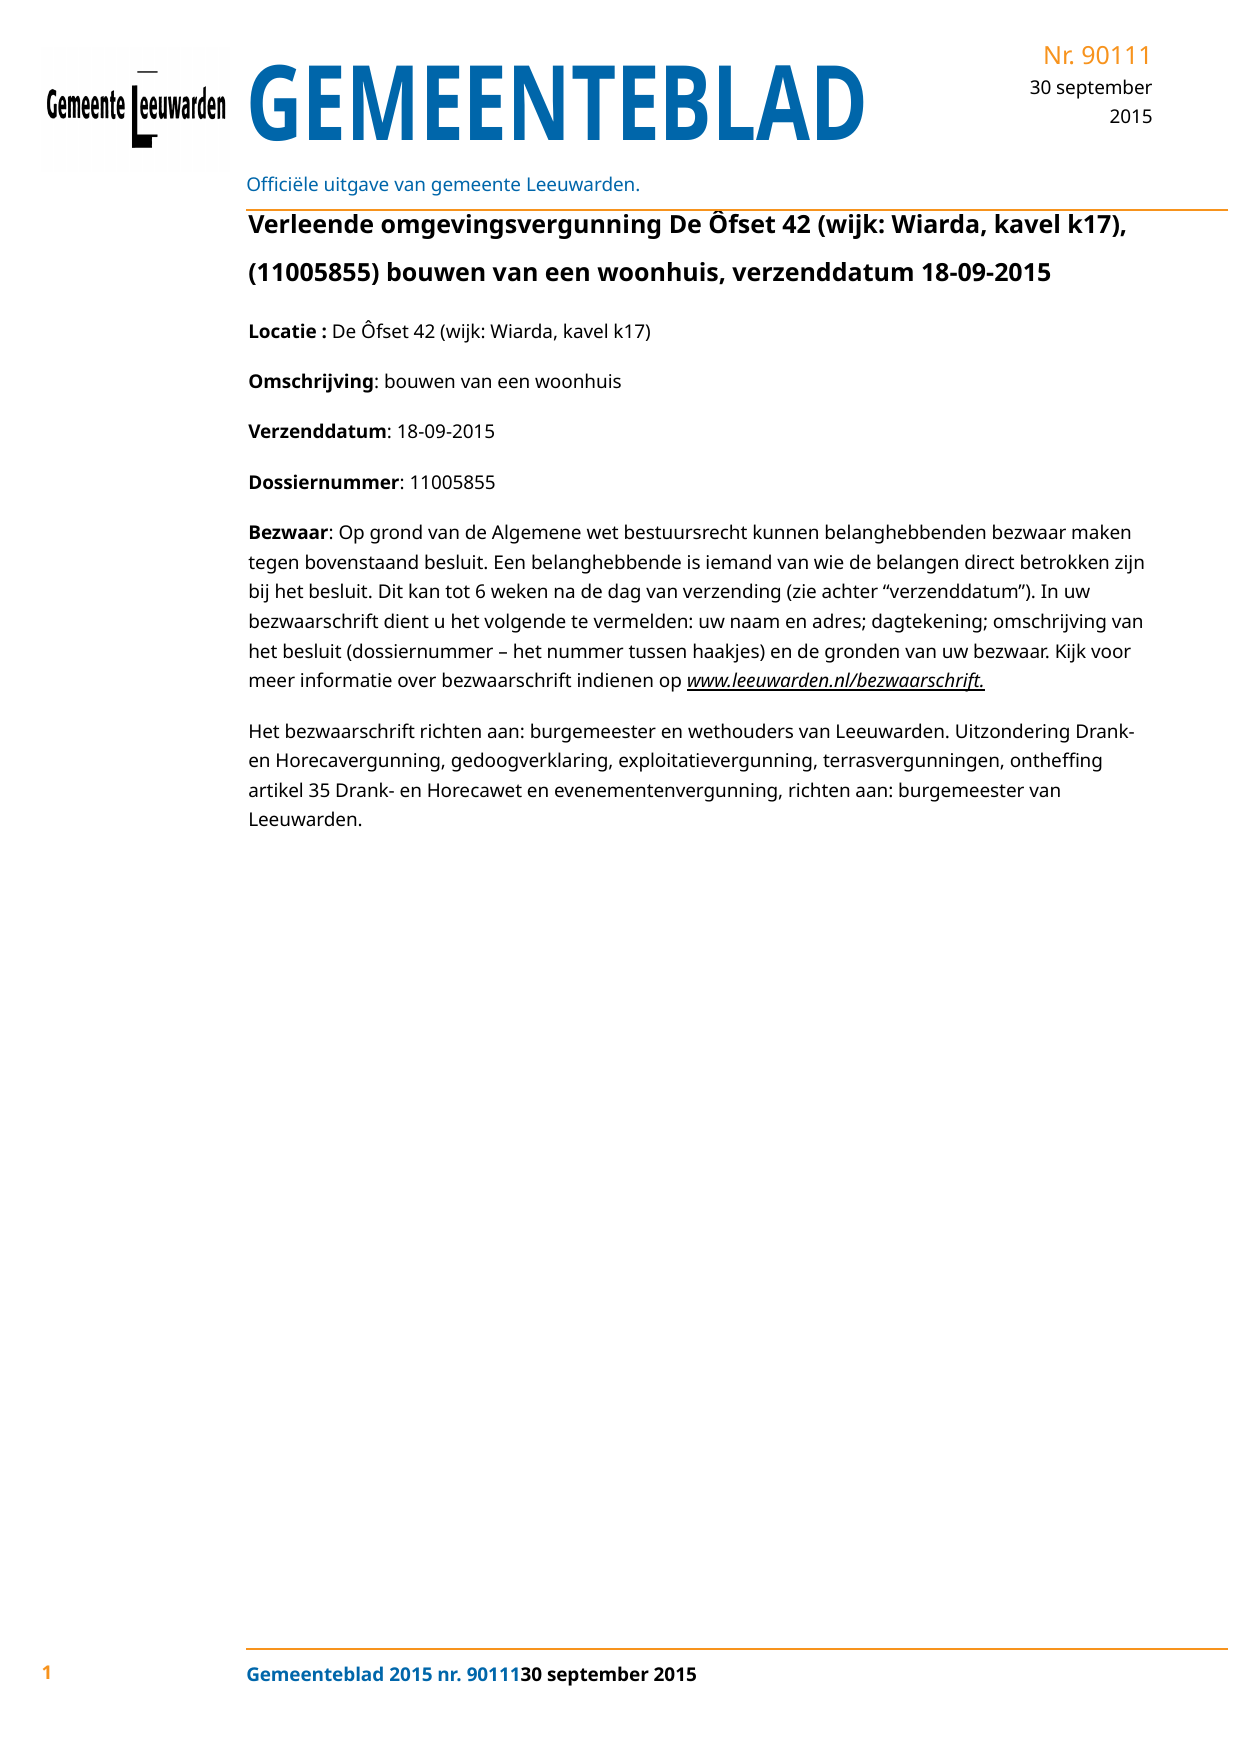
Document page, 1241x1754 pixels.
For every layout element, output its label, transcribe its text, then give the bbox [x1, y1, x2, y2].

text Bezwaar: Op grond van de Algemene wet bestuursrecht kunnen belanghebbenden bezwaar maken tegen bovenstaand besluit. Een belanghebbende is iemand van wie de belangen direct betrokken zijn bij het besluit. Dit kan tot 6 weken na de dag van verzending (zie achter “verzenddatum”). In uw bezwaarschrift dient u het volgende te vermelden: uw naam en adres; dagtekening; omschrijving van het besluit (dossiernummer – het nummer tussen haakjes) en de gronden van uw bezwaar. Kijk voor meer informatie over bezwaarschrift indienen op www.leeuwarden.nl/bezwaarschrift. [248, 519, 1152, 693]
text Locatie : De Ôfset 42 (wijk: Wiarda, kavel k17) [248, 318, 1152, 344]
text Verzenddatum: 18-09-2015 [248, 419, 1152, 444]
picture [41, 47, 231, 172]
text Het bezwaarschrift richten aan: burgemeester en wethouders van Leeuwarden. Uitzondering Drank- en Horecavergunning, gedoogverklaring, exploitatievergunning, terrasvergunningen, ontheffing artikel 35 Drank- en Horecawet en evenementenvergunning, richten aan: burgemeester van Leeuwarden. [248, 718, 1152, 832]
text Dossiernummer: 11005855 [248, 469, 1152, 495]
text Omschrijving: bouwen van een woonhuis [248, 368, 1152, 394]
text Verleende omgevingsvergunning De Ôfset 42 (wijk: Wiarda, kavel k17), (11005855) bouwen van een woonhuis, verzenddatum 18-09-2015 [248, 211, 1152, 288]
